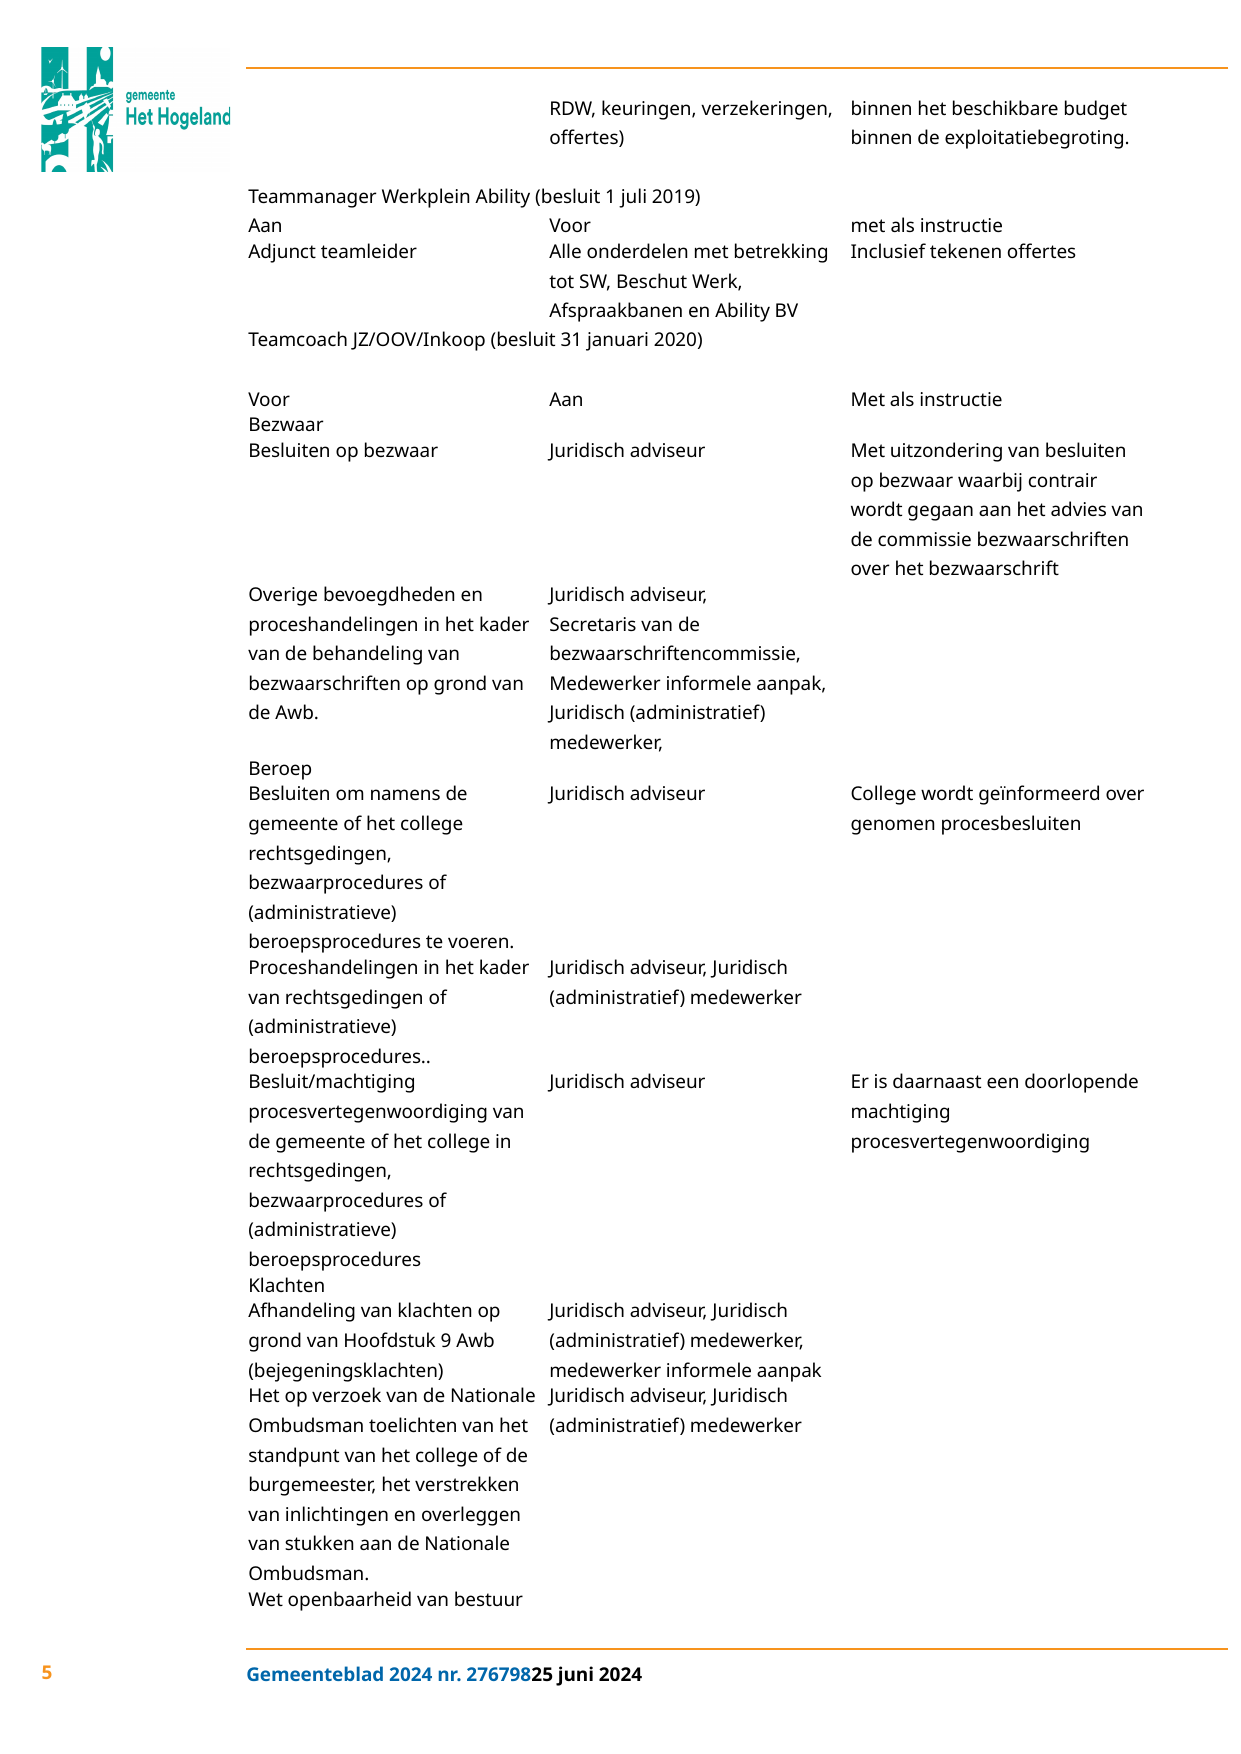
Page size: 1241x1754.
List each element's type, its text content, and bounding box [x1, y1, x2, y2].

table_cell Overige bevoegdheden en proceshandelingen in het kader van de behandeling van bezwaarschriften op grond van de Awb. [248, 581, 549, 755]
table_cell Proceshandelingen in het kader van rechtsgedingen of (administratieve) beroepsprocedures.. [248, 954, 549, 1069]
table_cell [850, 954, 1152, 1069]
table_cell Beroep [248, 755, 549, 781]
table_cell Juridisch adviseur [549, 1069, 850, 1272]
table_cell Bezwaar [248, 411, 549, 437]
table_cell Wet openbaarheid van bestuur [248, 1586, 549, 1612]
table_cell Besluiten op bezwaar [248, 437, 549, 581]
table_cell RDW, keuringen, verzekeringen, offertes) [549, 95, 850, 150]
table_cell Juridisch adviseur, Juridisch (administratief) medewerker [549, 954, 850, 1069]
table_cell Juridisch adviseur, Juridisch (administratief) medewerker, medewerker informele aanpak [549, 1298, 850, 1383]
table_cell Het op verzoek van de Nationale Ombudsman toelichten van het standpunt van het college of de burgemeester, het verstrekken van inlichtingen en overleggen van stukken aan de Nationale Ombudsman. [248, 1383, 549, 1586]
table_cell [850, 581, 1152, 755]
text Teamcoach JZ/OOV/Inkoop (besluit 31 januari 2020) [248, 326, 1152, 352]
text Teammanager Werkplein Ability (besluit 1 juli 2019) [248, 183, 1152, 209]
table_cell Adjunct teamleider [248, 238, 549, 323]
picture [41, 47, 231, 172]
table_cell Alle onderdelen met betrekking tot SW, Beschut Werk, Afspraakbanen en Ability BV [549, 238, 850, 323]
table_cell [850, 1298, 1152, 1383]
table_header Voor [549, 213, 850, 238]
table_cell Er is daarnaast een doorlopende machtiging procesvertegenwoordiging [850, 1069, 1152, 1272]
table_header Met als instructie [850, 386, 1152, 411]
table_header Aan [248, 213, 549, 238]
table_cell Besluit/machtiging procesvertegenwoordiging van de gemeente of het college in rechtsgedingen, bezwaarprocedures of (administratieve) beroepsprocedures [248, 1069, 549, 1272]
table_cell Inclusief tekenen offertes [850, 238, 1152, 323]
table_cell [248, 95, 549, 150]
table_cell Juridisch adviseur [549, 437, 850, 581]
table_cell Juridisch adviseur [549, 781, 850, 954]
table_header met als instructie [850, 213, 1152, 238]
table_cell [850, 1383, 1152, 1586]
table_cell College wordt geïnformeerd over genomen procesbesluiten [850, 781, 1152, 954]
table_cell Klachten [248, 1272, 549, 1298]
table_header Voor [248, 386, 549, 411]
table_header Aan [549, 386, 850, 411]
table_cell binnen het beschikbare budget binnen de exploitatiebegroting. [850, 95, 1152, 150]
table_cell Juridisch adviseur, Secretaris van de bezwaarschriftencommissie, Medewerker informele aanpak, Juridisch (administratief) medewerker, [549, 581, 850, 755]
table_cell Besluiten om namens de gemeente of het college rechtsgedingen, bezwaarprocedures of (administratieve) beroepsprocedures te voeren. [248, 781, 549, 954]
table_cell Afhandeling van klachten op grond van Hoofdstuk 9 Awb (bejegeningsklachten) [248, 1298, 549, 1383]
table_cell Met uitzondering van besluiten op bezwaar waarbij contrair wordt gegaan aan het advies van de commissie bezwaarschriften over het bezwaarschrift [850, 437, 1152, 581]
table_cell Juridisch adviseur, Juridisch (administratief) medewerker [549, 1383, 850, 1586]
